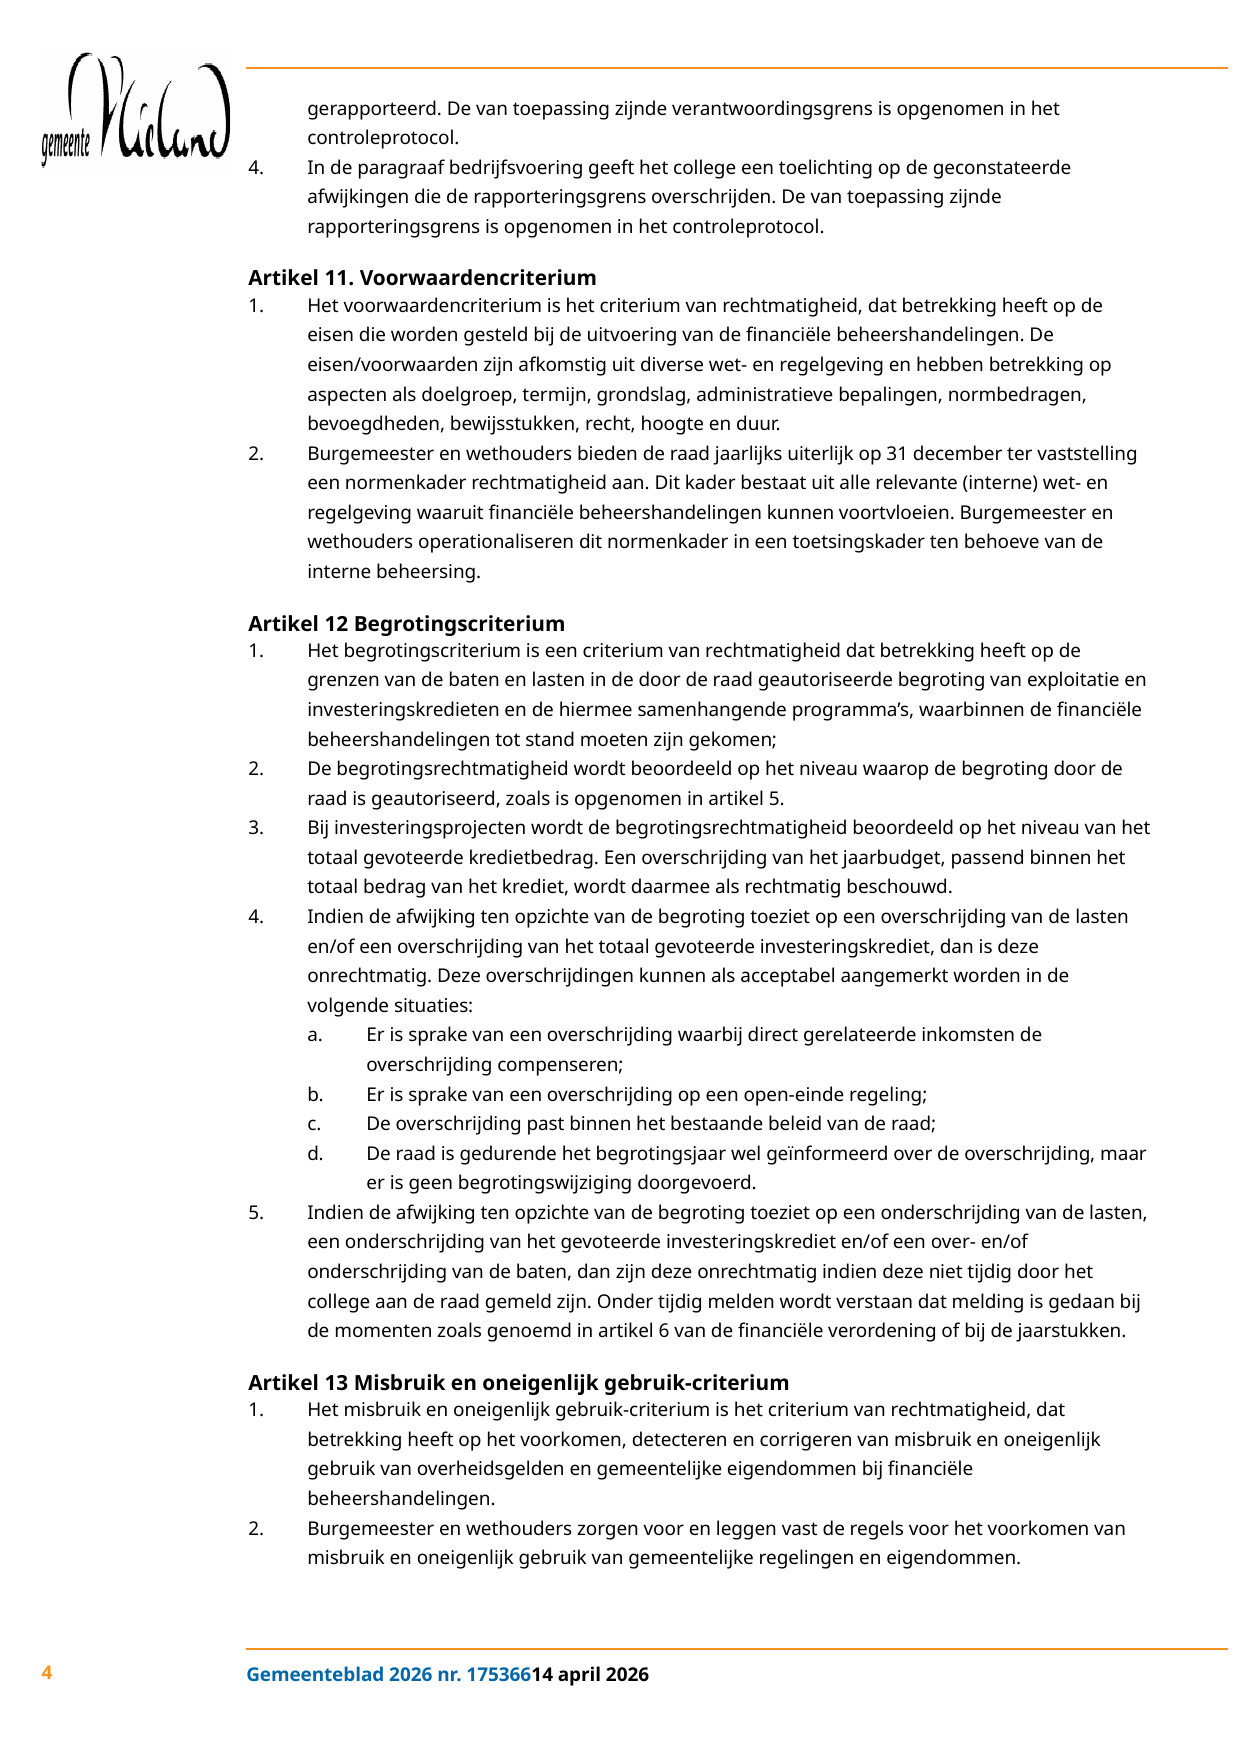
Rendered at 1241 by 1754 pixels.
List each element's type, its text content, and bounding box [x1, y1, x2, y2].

picture [41, 47, 231, 172]
text Artikel 11. Voorwaardencriterium [248, 263, 1152, 292]
list De begrotingsrechtmatigheid wordt beoordeeld op het niveau waarop de begroting door de raad is geautoriseerd, zoals is opgenomen in artikel 5. [248, 755, 1152, 811]
list Burgemeester en wethouders zorgen voor en leggen vast de regels voor het voorkomen van misbruik en oneigenlijk gebruik van gemeentelijke regelingen en eigendommen. [248, 1515, 1152, 1570]
list Indien de afwijking ten opzichte van de begroting toeziet op een onderschrijding van de lasten, een onderschrijding van het gevoteerde investeringskrediet en/of een over- en/of onderschrijding van de baten, dan zijn deze onrechtmatig indien deze niet tijdig door het college aan de raad gemeld zijn. Onder tijdig melden wordt verstaan dat melding is gedaan bij de momenten zoals genoemd in artikel 6 van de financiële verordening of bij de jaarstukken. [248, 1199, 1152, 1343]
list Burgemeester en wethouders bieden de raad jaarlijks uiterlijk op 31 december ter vaststelling een normenkader rechtmatigheid aan. Dit kader bestaat uit alle relevante (interne) wet- en regelgeving waaruit financiële beheershandelingen kunnen voortvloeien. Burgemeester en wethouders operationaliseren dit normenkader in een toetsingskader ten behoeve van de interne beheersing. [248, 440, 1152, 584]
list Er is sprake van een overschrijding waarbij direct gerelateerde inkomsten de overschrijding compenseren; [307, 1022, 1152, 1077]
list gerapporteerd. De van toepassing zijnde verantwoordingsgrens is opgenomen in het controleprotocol. [248, 95, 1152, 150]
text Artikel 13 Misbruik en oneigenlijk gebruik-criterium [248, 1368, 1152, 1396]
list De raad is gedurende het begrotingsjaar wel geïnformeerd over de overschrijding, maar er is geen begrotingswijziging doorgevoerd. [307, 1140, 1152, 1195]
list In de paragraaf bedrijfsvoering geeft het college een toelichting op de geconstateerde afwijkingen die de rapporteringsgrens overschrijden. De van toepassing zijnde rapporteringsgrens is opgenomen in het controleprotocol. [248, 154, 1152, 239]
list Het voorwaardencriterium is het criterium van rechtmatigheid, dat betrekking heeft op de eisen die worden gesteld bij de uitvoering van de financiële beheershandelingen. De eisen/voorwaarden zijn afkomstig uit diverse wet- en regelgeving en hebben betrekking op aspecten als doelgroep, termijn, grondslag, administratieve bepalingen, normbedragen, bevoegdheden, bewijsstukken, recht, hoogte en duur. [248, 292, 1152, 436]
text Artikel 12 Begrotingscriterium [248, 609, 1152, 637]
list De overschrijding past binnen het bestaande beleid van de raad; [307, 1110, 1152, 1136]
list Het begrotingscriterium is een criterium van rechtmatigheid dat betrekking heeft op de grenzen van de baten en lasten in de door de raad geautoriseerde begroting van exploitatie en investeringskredieten en de hiermee samenhangende programma’s, waarbinnen de financiële beheershandelingen tot stand moeten zijn gekomen; [248, 637, 1152, 752]
list Bij investeringsprojecten wordt de begrotingsrechtmatigheid beoordeeld op het niveau van het totaal gevoteerde kredietbedrag. Een overschrijding van het jaarbudget, passend binnen het totaal bedrag van het krediet, wordt daarmee als rechtmatig beschouwd. [248, 814, 1152, 899]
list Het misbruik en oneigenlijk gebruik-criterium is het criterium van rechtmatigheid, dat betrekking heeft op het voorkomen, detecteren en corrigeren van misbruik en oneigenlijk gebruik van overheidsgelden en gemeentelijke eigendommen bij financiële beheershandelingen. [248, 1396, 1152, 1511]
list Indien de afwijking ten opzichte van de begroting toeziet op een overschrijding van de lasten en/of een overschrijding van het totaal gevoteerde investeringskrediet, dan is deze onrechtmatig. Deze overschrijdingen kunnen als acceptabel aangemerkt worden in de volgende situaties: [248, 903, 1152, 1018]
list Er is sprake van een overschrijding op een open-einde regeling; [307, 1081, 1152, 1107]
